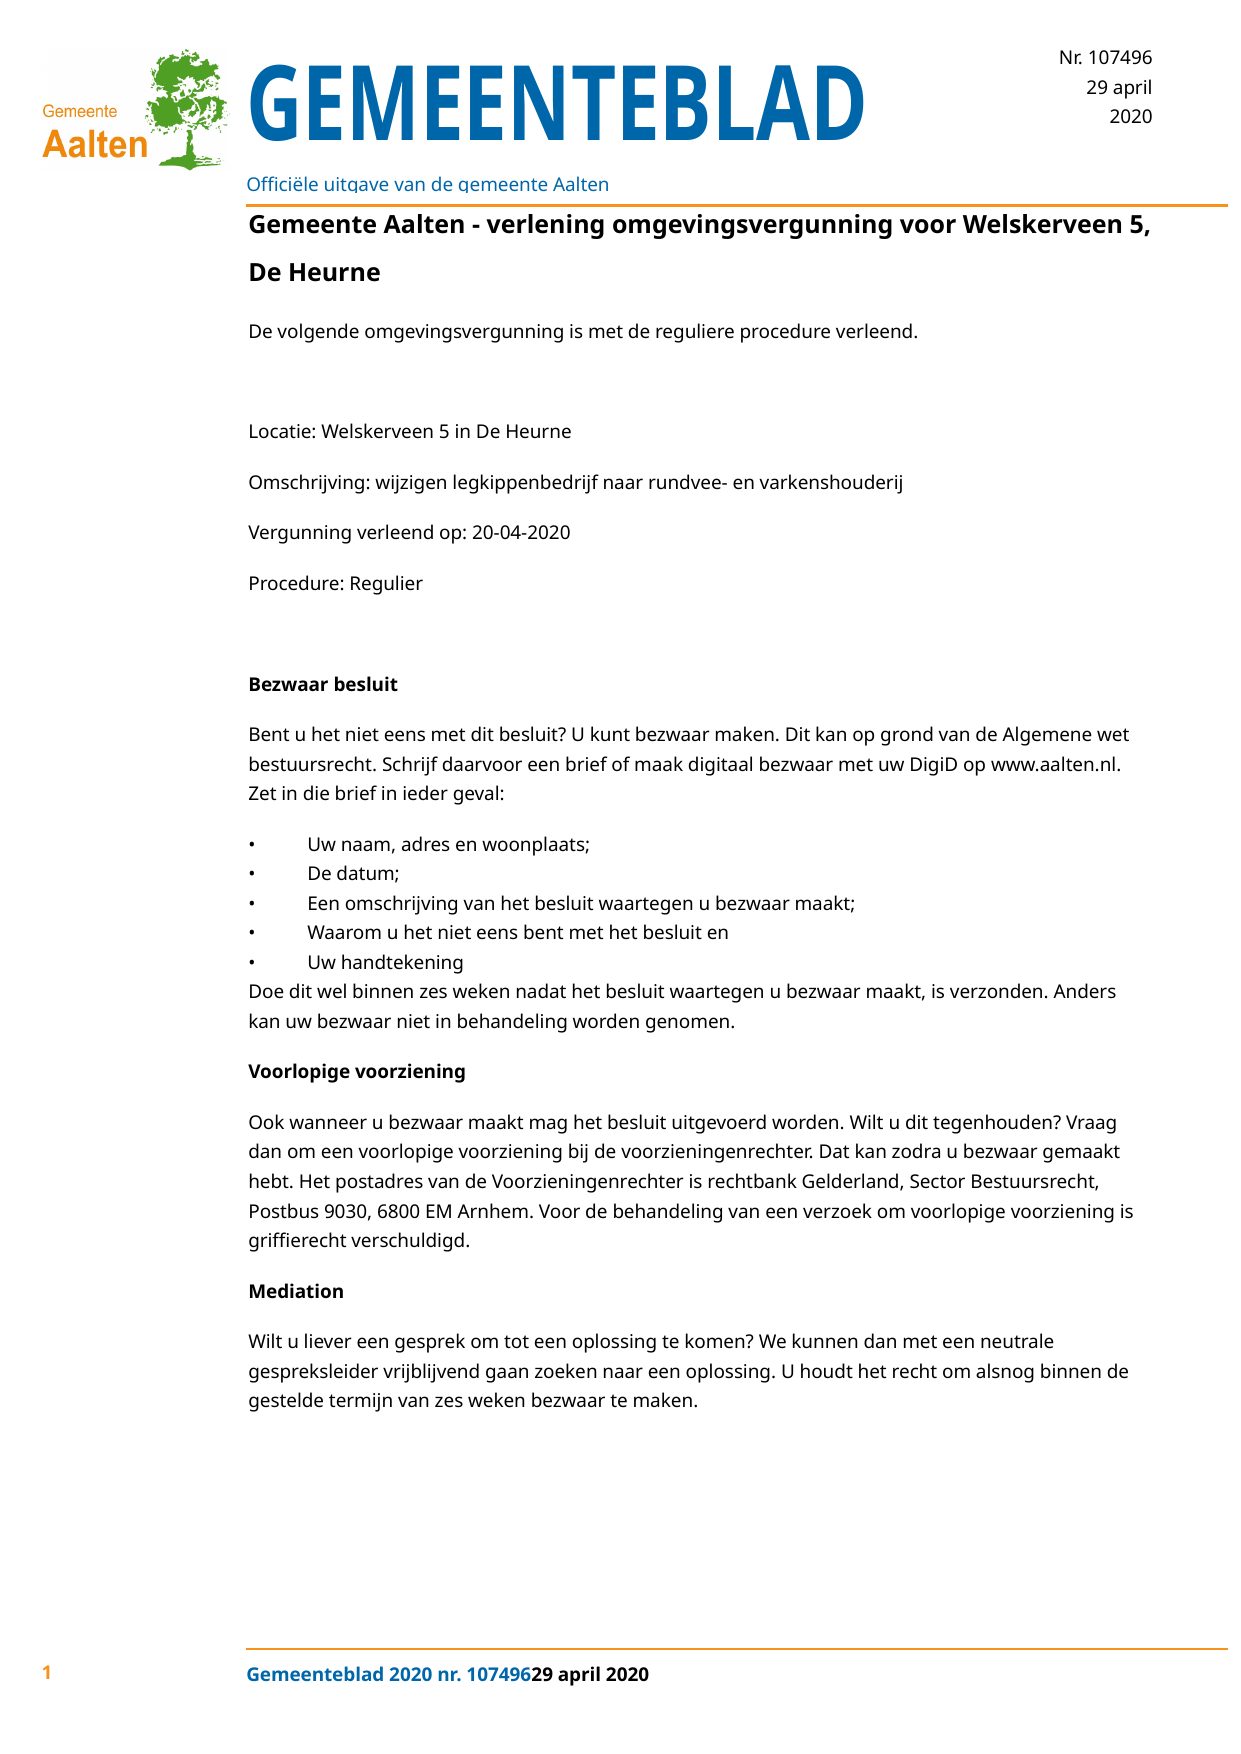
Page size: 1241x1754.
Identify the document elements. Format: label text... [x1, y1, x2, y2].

text Bent u het niet eens met dit besluit? U kunt bezwaar maken. Dit kan op grond van de Algemene wet bestuursrecht. Schrijf daarvoor een brief of maak digitaal bezwaar met uw DigiD op www.aalten.nl. Zet in die brief in ieder geval: [248, 721, 1152, 806]
text Vergunning verleend op: 20-04-2020 [248, 519, 1152, 545]
text De volgende omgevingsvergunning is met de reguliere procedure verleend. [248, 318, 1152, 344]
picture [41, 47, 231, 172]
text Wilt u liever een gesprek om tot een oplossing te komen? We kunnen dan met een neutrale gespreksleider vrijblijvend gaan zoeken naar een oplossing. U houdt het recht om alsnog binnen de gestelde termijn van zes weken bezwaar te maken. [248, 1328, 1152, 1413]
list Een omschrijving van het besluit waartegen u bezwaar maakt; [248, 890, 1152, 916]
text Procedure: Regulier [248, 570, 1152, 596]
list De datum; [248, 860, 1152, 886]
list Uw handtekening [248, 949, 1152, 975]
list Waarom u het niet eens bent met het besluit en [248, 919, 1152, 945]
text Mediation [248, 1278, 1152, 1304]
text Doe dit wel binnen zes weken nadat het besluit waartegen u bezwaar maakt, is verzonden. Anders kan uw bezwaar niet in behandeling worden genomen. [248, 979, 1152, 1034]
text Voorlopige voorziening [248, 1059, 1152, 1084]
text Locatie: Welskerveen 5 in De Heurne [248, 419, 1152, 444]
text Bezwaar besluit [248, 671, 1152, 697]
text Omschrijving: wijzigen legkippenbedrijf naar rundvee- en varkenshouderij [248, 469, 1152, 495]
list Uw naam, adres en woonplaats; [248, 831, 1152, 857]
text Ook wanneer u bezwaar maakt mag het besluit uitgevoerd worden. Wilt u dit tegenhouden? Vraag dan om een voorlopige voorziening bij de voorzieningenrechter. Dat kan zodra u bezwaar gemaakt hebt. Het postadres van de Voorzieningenrechter is rechtbank Gelderland, Sector Bestuursrecht, Postbus 9030, 6800 EM Arnhem. Voor de behandeling van een verzoek om voorlopige voorziening is griffierecht verschuldigd. [248, 1109, 1152, 1253]
text Gemeente Aalten - verlening omgevingsvergunning voor Welskerveen 5, De Heurne [248, 207, 1152, 288]
